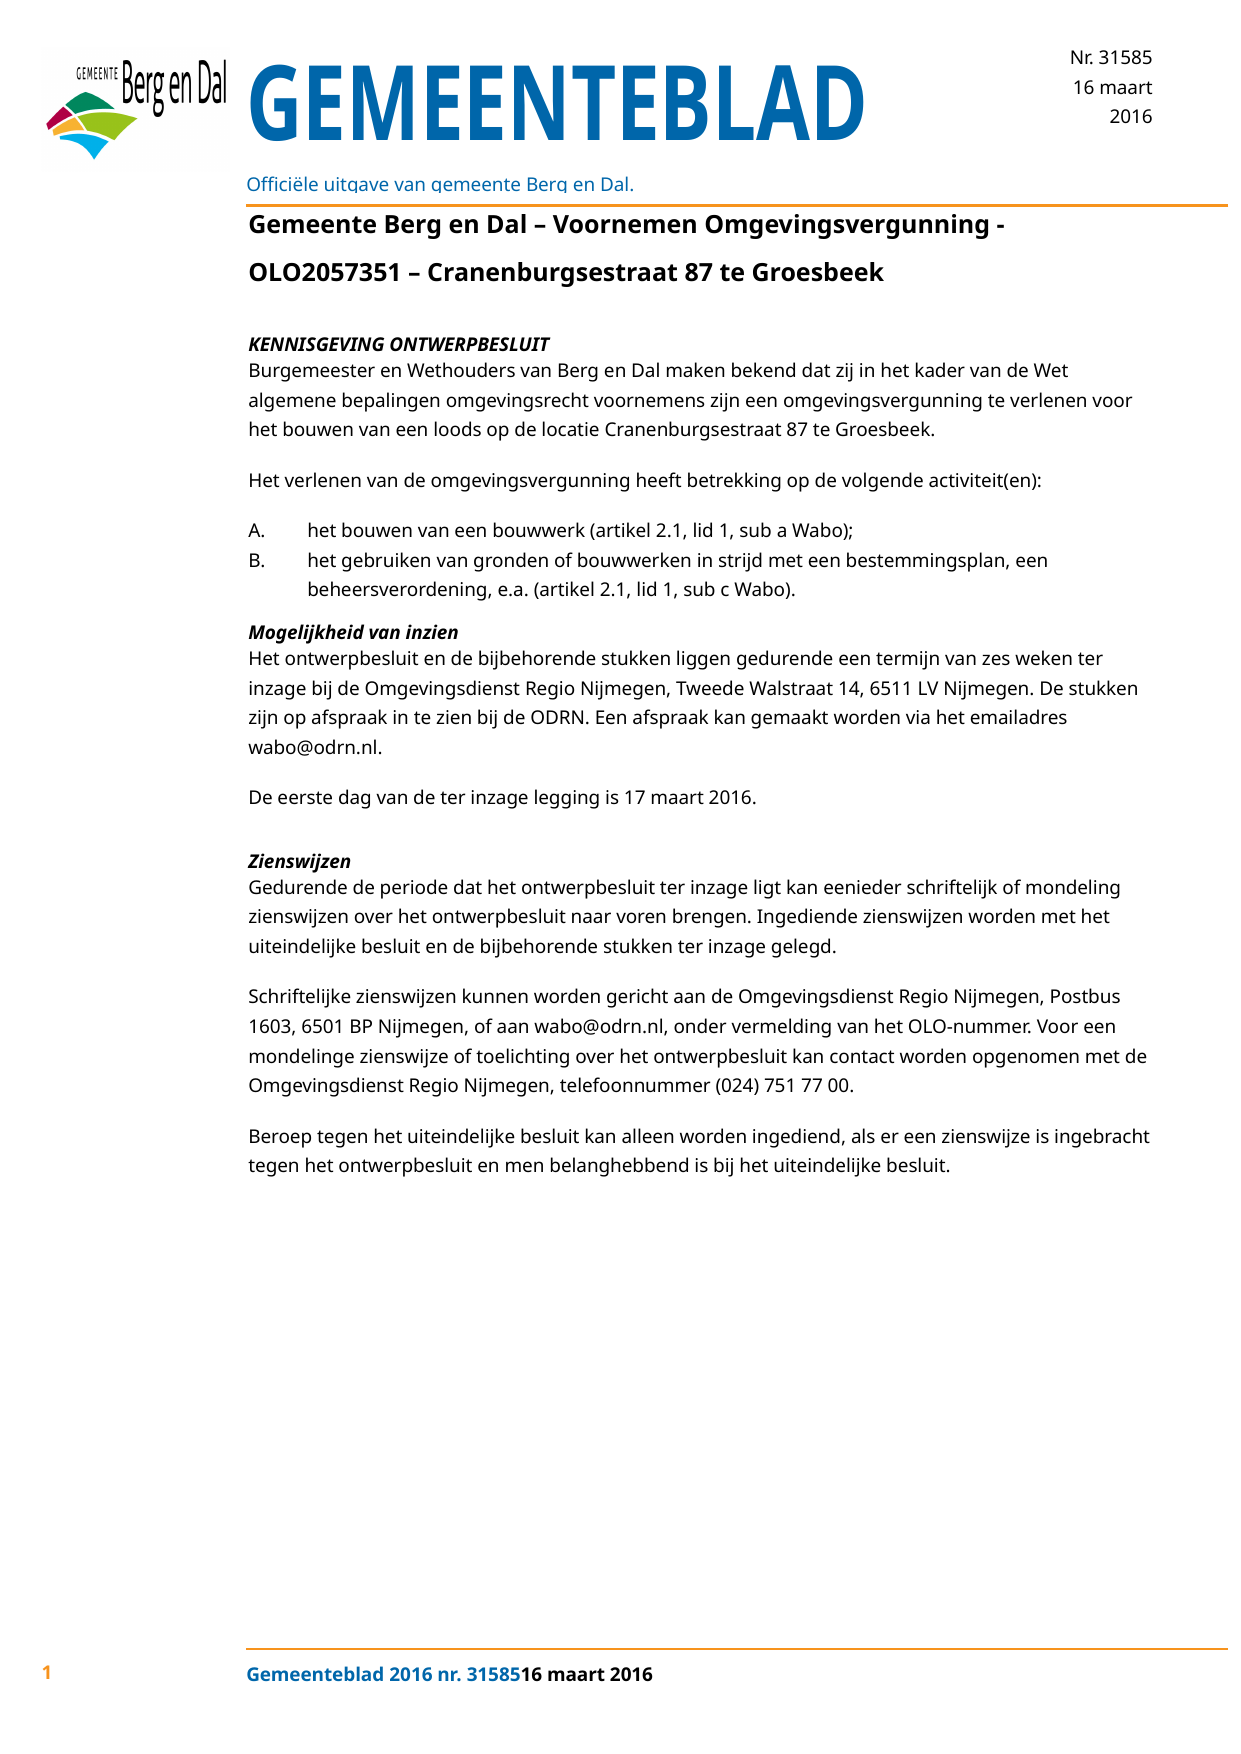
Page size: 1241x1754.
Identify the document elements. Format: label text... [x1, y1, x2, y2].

text Burgemeester en Wethouders van Berg en Dal maken bekend dat zij in het kader van de Wet algemene bepalingen omgevingsrecht voornemens zijn een omgevingsvergunning te verlenen voor het bouwen van een loods op de locatie Cranenburgsestraat 87 te Groesbeek. [248, 357, 1152, 442]
list het gebruiken van gronden of bouwwerken in strijd met een bestemmingsplan, een beheersverordening, e.a. (artikel 2.1, lid 1, sub c Wabo). [248, 547, 1152, 602]
text Gemeente Berg en Dal – Voornemen Omgevingsvergunning - OLO2057351 – Cranenburgsestraat 87 te Groesbeek [248, 207, 1152, 288]
list het bouwen van een bouwwerk (artikel 2.1, lid 1, sub a Wabo); [248, 517, 1152, 543]
picture [41, 47, 231, 172]
text KENNISGEVING ONTWERPBESLUIT [248, 331, 1152, 357]
text Zienswijzen [248, 848, 1152, 874]
text De eerste dag van de ter inzage legging is 17 maart 2016. [248, 784, 1152, 810]
text Gedurende de periode dat het ontwerpbesluit ter inzage ligt kan eenieder schriftelijk of mondeling zienswijzen over het ontwerpbesluit naar voren brengen. Ingediende zienswijzen worden met het uiteindelijke besluit en de bijbehorende stukken ter inzage gelegd. [248, 874, 1152, 959]
text Het verlenen van de omgevingsvergunning heeft betrekking op de volgende activiteit(en): [248, 467, 1152, 492]
text Mogelijkheid van inzien [248, 619, 1152, 645]
text Het ontwerpbesluit en de bijbehorende stukken liggen gedurende een termijn van zes weken ter inzage bij de Omgevingsdienst Regio Nijmegen, Tweede Walstraat 14, 6511 LV Nijmegen. De stukken zijn op afspraak in te zien bij de ODRN. Een afspraak kan gemaakt worden via het emailadres wabo@odrn.nl. [248, 645, 1152, 760]
text Schriftelijke zienswijzen kunnen worden gericht aan de Omgevingsdienst Regio Nijmegen, Postbus 1603, 6501 BP Nijmegen, of aan wabo@odrn.nl, onder vermelding van het OLO-nummer. Voor een mondelinge zienswijze of toelichting over het ontwerpbesluit kan contact worden opgenomen met de Omgevingsdienst Regio Nijmegen, telefoonnummer (024) 751 77 00. [248, 984, 1152, 1098]
text Beroep tegen het uiteindelijke besluit kan alleen worden ingediend, als er een zienswijze is ingebracht tegen het ontwerpbesluit en men belanghebbend is bij het uiteindelijke besluit. [248, 1123, 1152, 1178]
